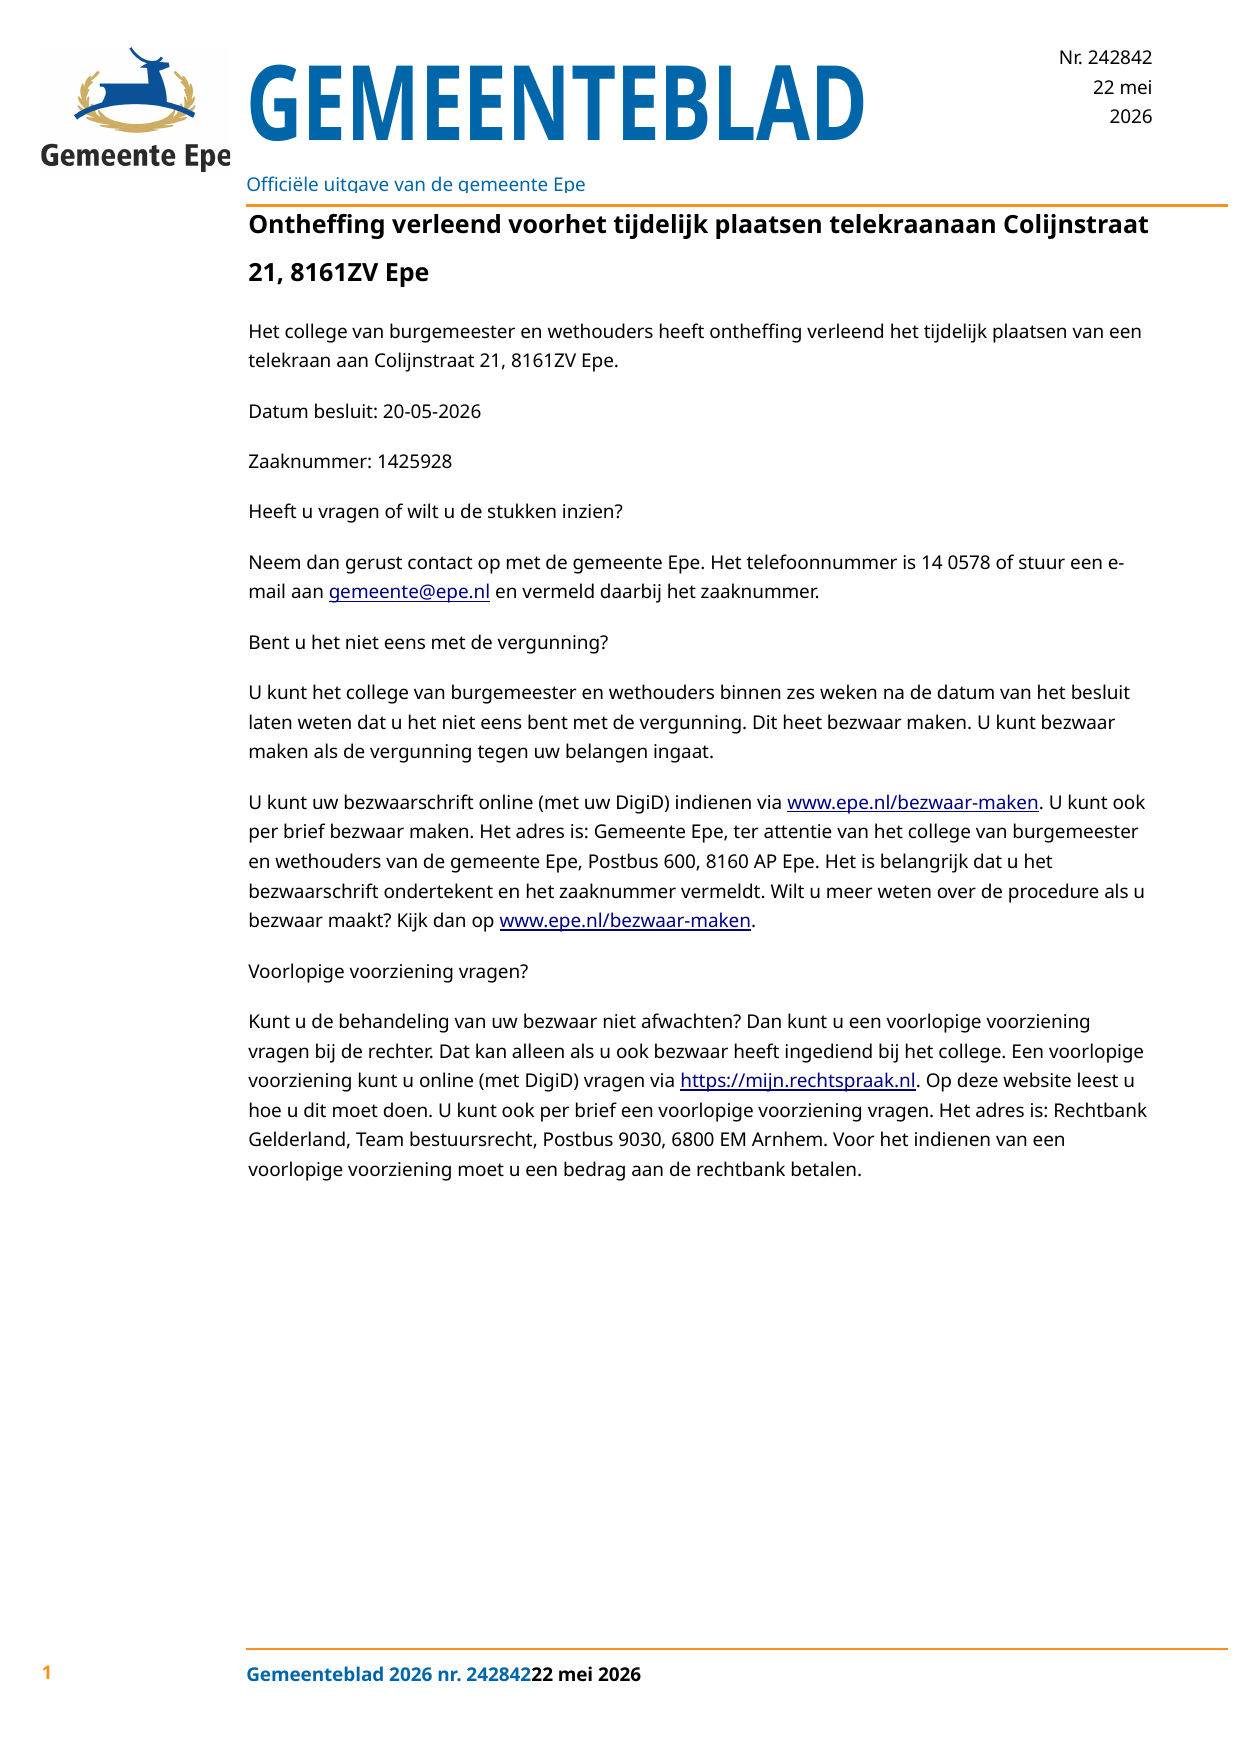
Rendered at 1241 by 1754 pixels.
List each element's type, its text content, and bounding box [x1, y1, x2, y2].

text Bent u het niet eens met de vergunning? [248, 629, 1152, 655]
text U kunt het college van burgemeester en wethouders binnen zes weken na de datum van het besluit laten weten dat u het niet eens bent met de vergunning. Dit heet bezwaar maken. U kunt bezwaar maken als de vergunning tegen uw belangen ingaat. [248, 679, 1152, 764]
picture [41, 47, 231, 172]
text Datum besluit: 20-05-2026 [248, 398, 1152, 424]
text Kunt u de behandeling van uw bezwaar niet afwachten? Dan kunt u een voorlopige voorziening vragen bij de rechter. Dat kan alleen als u ook bezwaar heeft ingediend bij het college. Een voorlopige voorziening kunt u online (met DigiD) vragen via https://mijn.rechtspraak.nl. Op deze website leest u hoe u dit moet doen. U kunt ook per brief een voorlopige voorziening vragen. Het adres is: Rechtbank Gelderland, Team bestuursrecht, Postbus 9030, 6800 EM Arnhem. Voor het indienen van een voorlopige voorziening moet u een bedrag aan de rechtbank betalen. [248, 1008, 1152, 1182]
text Neem dan gerust contact op met de gemeente Epe. Het telefoonnummer is 14 0578 of stuur een e-mail aan gemeente@epe.nl en vermeld daarbij het zaaknummer. [248, 549, 1152, 604]
text Ontheffing verleend voorhet tijdelijk plaatsen telekraanaan Colijnstraat 21, 8161ZV Epe [248, 207, 1152, 288]
text Het college van burgemeester en wethouders heeft ontheffing verleend het tijdelijk plaatsen van een telekraan aan Colijnstraat 21, 8161ZV Epe. [248, 318, 1152, 373]
text Zaaknummer: 1425928 [248, 448, 1152, 474]
text U kunt uw bezwaarschrift online (met uw DigiD) indienen via www.epe.nl/bezwaar-maken. U kunt ook per brief bezwaar maken. Het adres is: Gemeente Epe, ter attentie van het college van burgemeester en wethouders van de gemeente Epe, Postbus 600, 8160 AP Epe. Het is belangrijk dat u het bezwaarschrift ondertekent en het zaaknummer vermeldt. Wilt u meer weten over de procedure als u bezwaar maakt? Kijk dan op www.epe.nl/bezwaar-maken. [248, 789, 1152, 933]
text Heeft u vragen of wilt u de stukken inzien? [248, 499, 1152, 524]
text Voorlopige voorziening vragen? [248, 958, 1152, 984]
